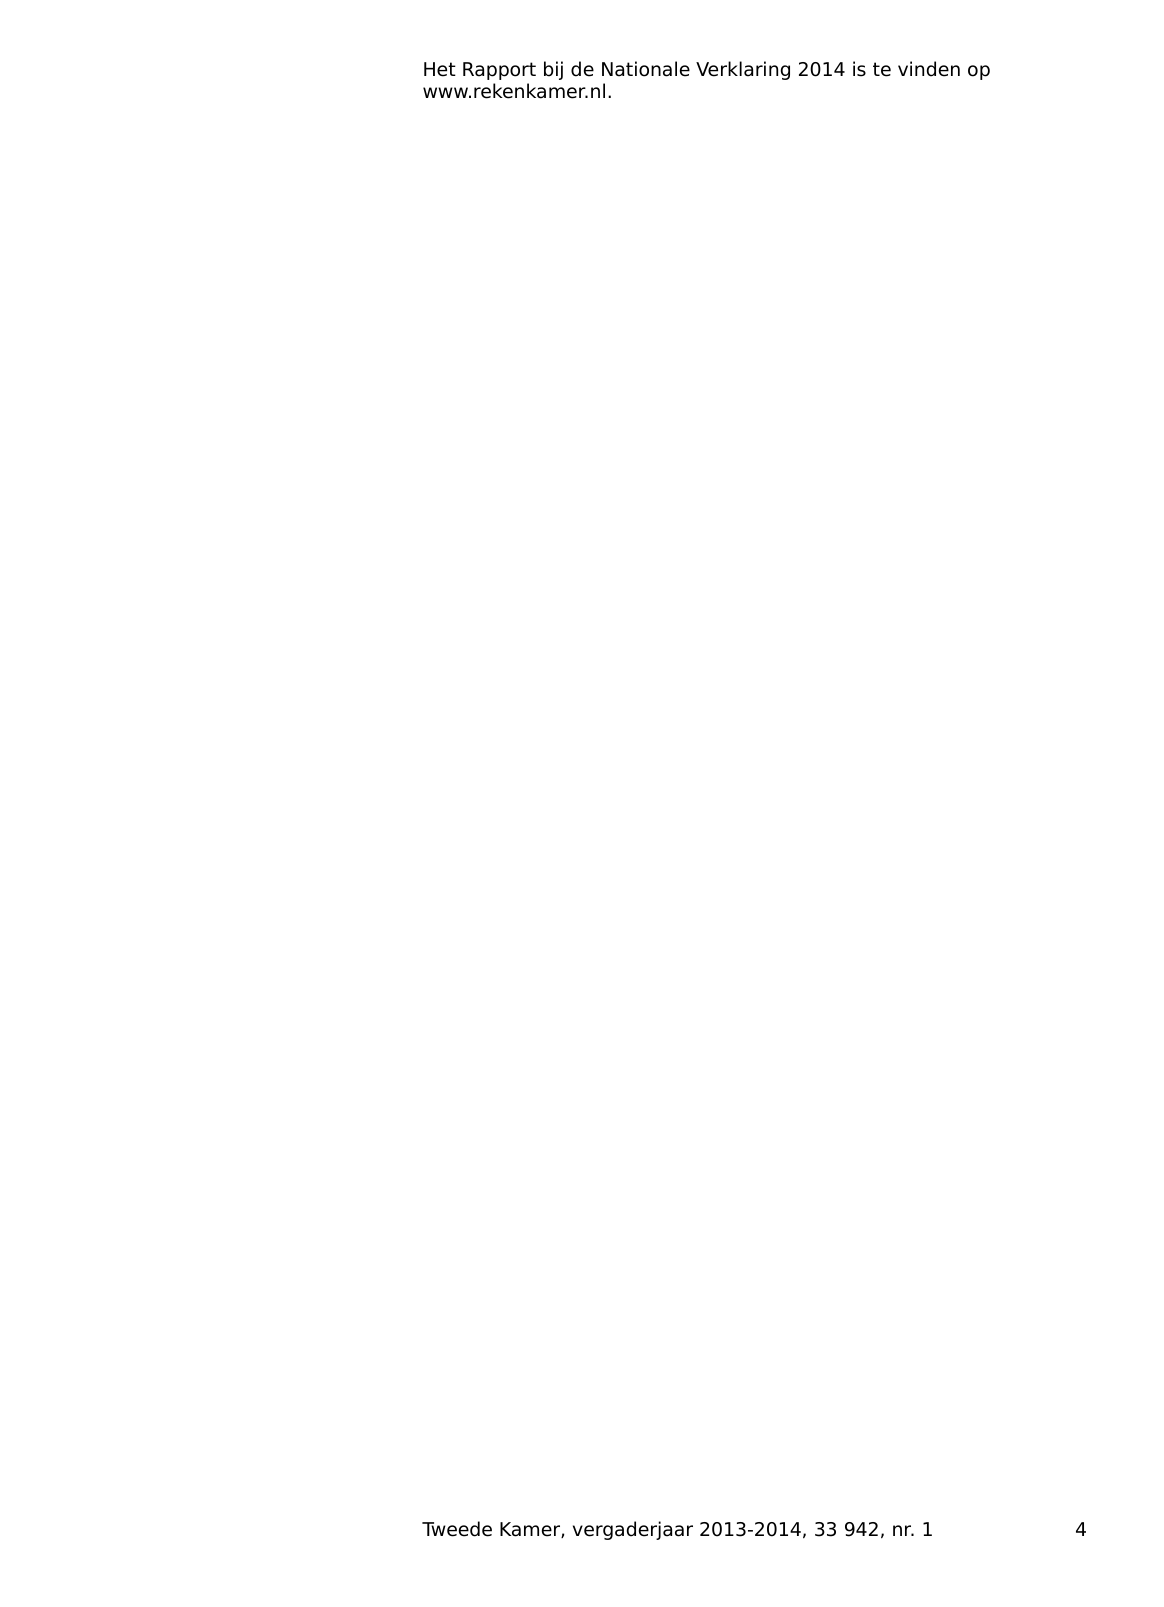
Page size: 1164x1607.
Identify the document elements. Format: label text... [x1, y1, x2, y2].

text Het Rapport bij de Nationale Verklaring 2014 is te vinden op www.rekenkamer.nl. [422, 59, 1087, 103]
